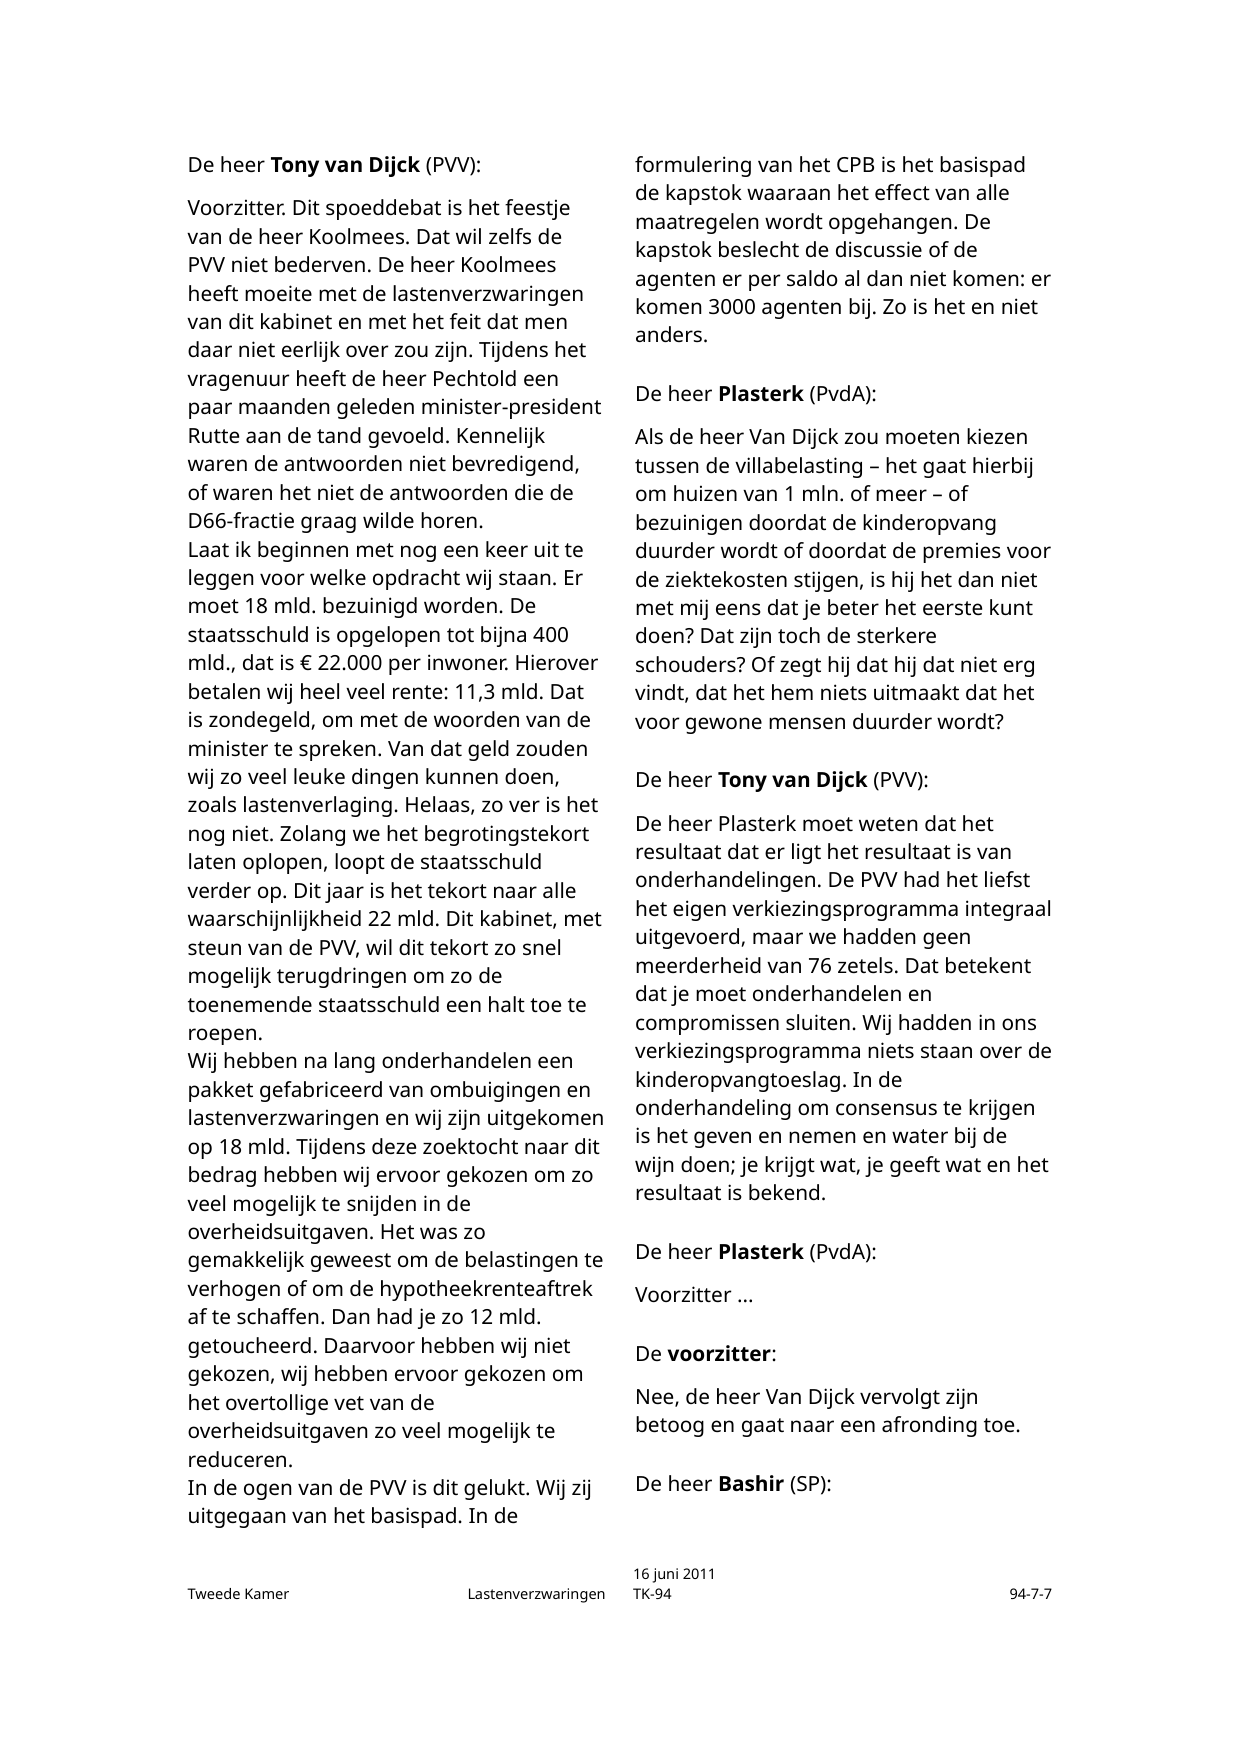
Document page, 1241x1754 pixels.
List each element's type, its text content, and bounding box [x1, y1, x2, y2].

text De heer Tony van Dijck (PVV): [187, 150, 605, 178]
text De voorzitter: [635, 1339, 1053, 1367]
text De heer Bashir (SP): [635, 1469, 1053, 1497]
text In de ogen van de PVV is dit gelukt. Wij zij uitgegaan van het basispad. In de [187, 1473, 605, 1530]
text Voorzitter ... [635, 1280, 1053, 1309]
text formulering van het CPB is het basispad de kapstok waaraan het effect van alle maatregelen wordt opgehangen. De kapstok beslecht de discussie of de agenten er per saldo al dan niet komen: er komen 3000 agenten bij. Zo is het en niet anders. [635, 150, 1053, 349]
text De heer Plasterk (PvdA): [635, 1237, 1053, 1265]
text Voorzitter. Dit spoeddebat is het feestje van de heer Koolmees. Dat wil zelfs de PVV niet bederven. De heer Koolmees heeft moeite met de lastenverzwaringen van dit kabinet en met het feit dat men daar niet eerlijk over zou zijn. Tijdens het vragenuur heeft de heer Pechtold een paar maanden geleden minister-president Rutte aan de tand gevoeld. Kennelijk waren de antwoorden niet bevredigend, of waren het niet de antwoorden die de D66-fractie graag wilde horen. [187, 193, 605, 535]
text Nee, de heer Van Dijck vervolgt zijn betoog en gaat naar een afronding toe. [635, 1382, 1053, 1439]
text De heer Tony van Dijck (PVV): [635, 765, 1053, 794]
text De heer Plasterk moet weten dat het resultaat dat er ligt het resultaat is van onderhandelingen. De PVV had het liefst het eigen verkiezingsprogramma integraal uitgevoerd, maar we hadden geen meerderheid van 76 zetels. Dat betekent dat je moet onderhandelen en compromissen sluiten. Wij hadden in ons verkiezingsprogramma niets staan over de kinderopvangtoeslag. In de onderhandeling om consensus te krijgen is het geven en nemen en water bij de wijn doen; je krijgt wat, je geeft wat en het resultaat is bekend. [635, 809, 1053, 1207]
text Laat ik beginnen met nog een keer uit te leggen voor welke opdracht wij staan. Er moet 18 mld. bezuinigd worden. De staatsschuld is opgelopen tot bijna 400 mld., dat is € 22.000 per inwoner. Hierover betalen wij heel veel rente: 11,3 mld. Dat is zondegeld, om met de woorden van de minister te spreken. Van dat geld zouden wij zo veel leuke dingen kunnen doen, zoals lastenverlaging. Helaas, zo ver is het nog niet. Zolang we het begrotingstekort laten oplopen, loopt de staatsschuld verder op. Dit jaar is het tekort naar alle waarschijnlijkheid 22 mld. Dit kabinet, met steun van de PVV, wil dit tekort zo snel mogelijk terugdringen om zo de toenemende staatsschuld een halt toe te roepen. [187, 535, 605, 1047]
text Wij hebben na lang onderhandelen een pakket gefabriceerd van ombuigingen en lastenverzwaringen en wij zijn uitgekomen op 18 mld. Tijdens deze zoektocht naar dit bedrag hebben wij ervoor gekozen om zo veel mogelijk te snijden in de overheidsuitgaven. Het was zo gemakkelijk geweest om de belastingen te verhogen of om de hypotheekrenteaftrek af te schaffen. Dan had je zo 12 mld. getoucheerd. Daarvoor hebben wij niet gekozen, wij hebben ervoor gekozen om het overtollige vet van de overheidsuitgaven zo veel mogelijk te reduceren. [187, 1047, 605, 1473]
text De heer Plasterk (PvdA): [635, 379, 1053, 407]
text Als de heer Van Dijck zou moeten kiezen tussen de villabelasting – het gaat hierbij om huizen van 1 mln. of meer – of bezuinigen doordat de kinderopvang duurder wordt of doordat de premies voor de ziektekosten stijgen, is hij het dan niet met mij eens dat je beter het eerste kunt doen? Dat zijn toch de sterkere schouders? Of zegt hij dat hij dat niet erg vindt, dat het hem niets uitmaakt dat het voor gewone mensen duurder wordt? [635, 422, 1053, 735]
